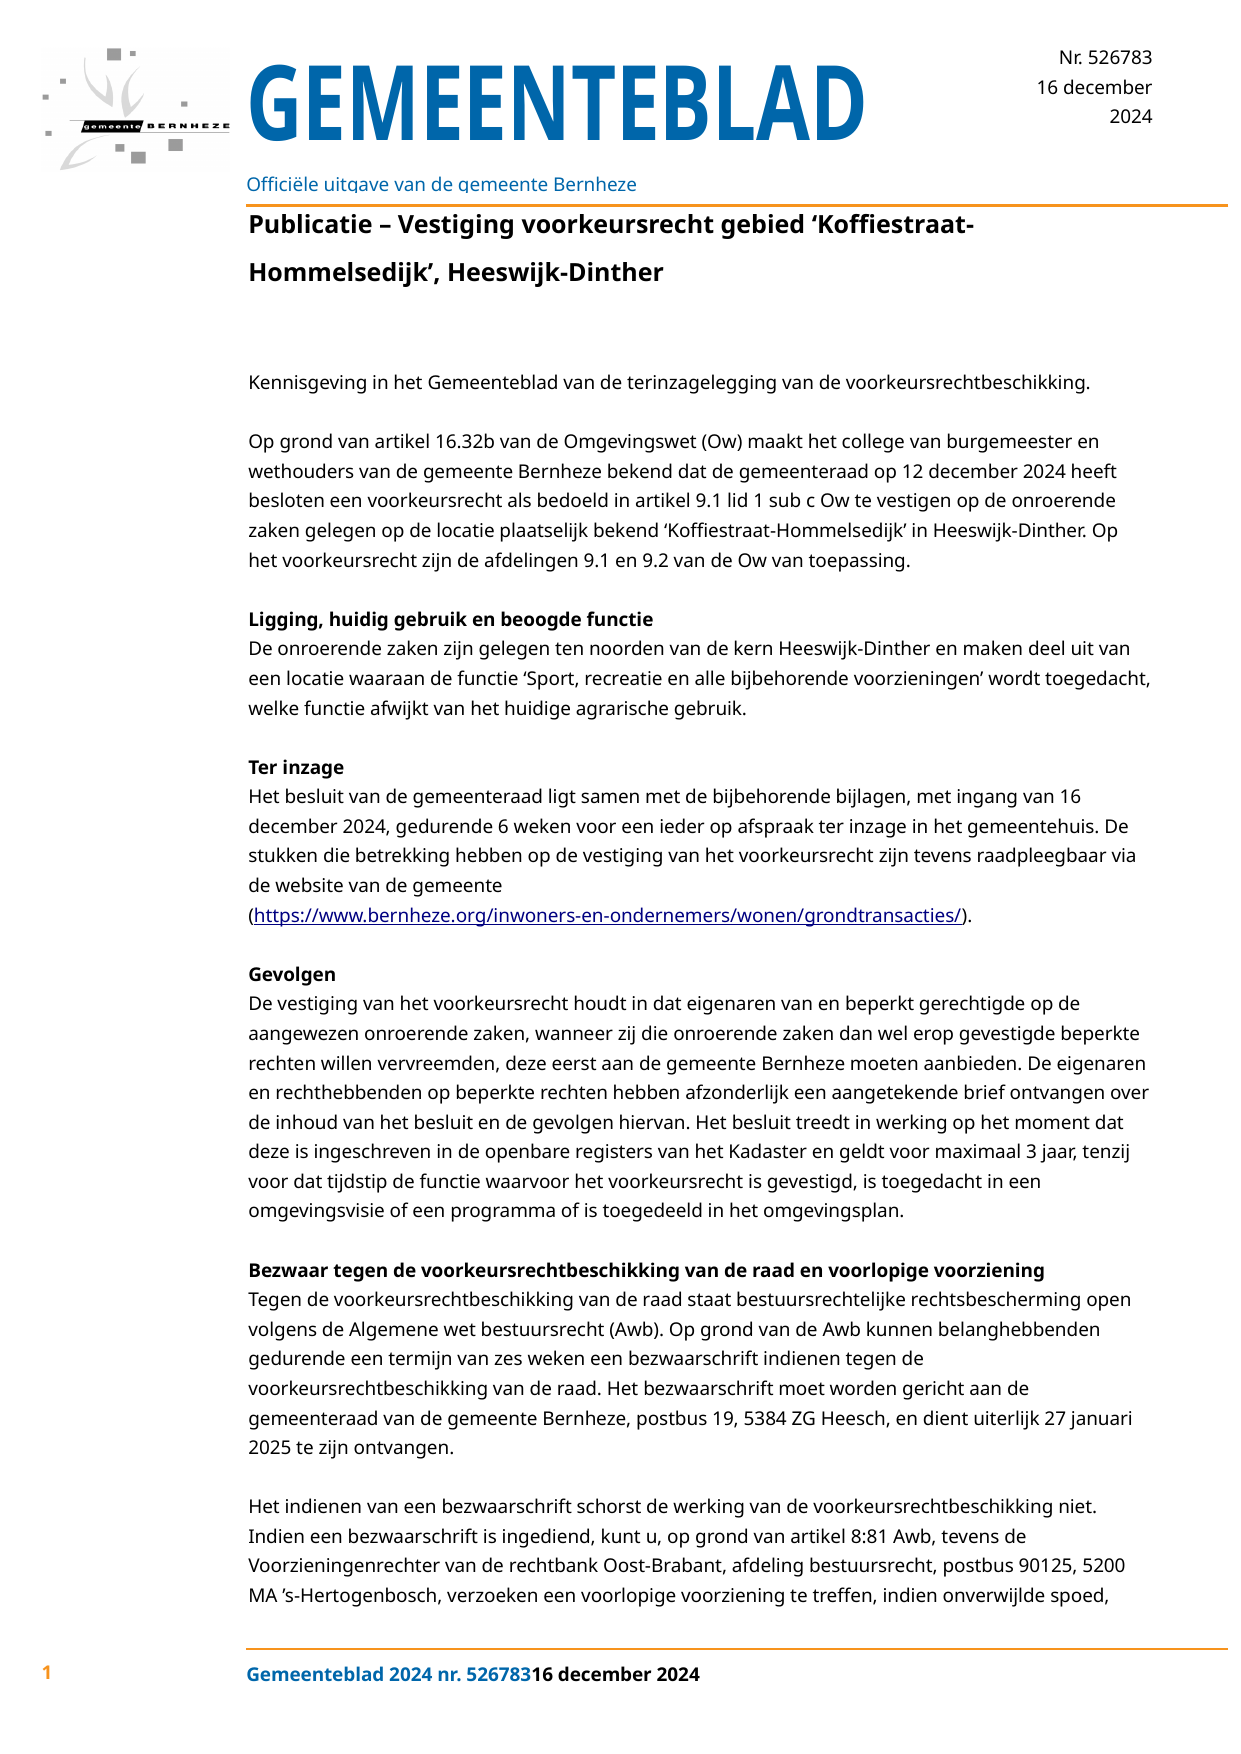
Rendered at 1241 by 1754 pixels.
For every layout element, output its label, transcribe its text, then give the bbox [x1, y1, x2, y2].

text Ligging, huidig gebruik en beoogde functie [248, 606, 1152, 632]
text Tegen de voorkeursrechtbeschikking van de raad staat bestuursrechtelijke rechtsbescherming open volgens de Algemene wet bestuursrecht (Awb). Op grond van de Awb kunnen belanghebbenden gedurende een termijn van zes weken een bezwaarschrift indienen tegen de voorkeursrechtbeschikking van de raad. Het bezwaarschrift moet worden gericht aan de gemeenteraad van de gemeente Bernheze, postbus 19, 5384 ZG Heesch, en dient uiterlijk 27 januari 2025 te zijn ontvangen. [248, 1286, 1152, 1460]
text Gevolgen [248, 961, 1152, 987]
text Ter inzage [248, 754, 1152, 780]
text De vestiging van het voorkeursrecht houdt in dat eigenaren van en beperkt gerechtigde op de aangewezen onroerende zaken, wanneer zij die onroerende zaken dan wel erop gevestigde beperkte rechten willen vervreemden, deze eerst aan de gemeente Bernheze moeten aanbieden. De eigenaren en rechthebbenden op beperkte rechten hebben afzonderlijk een aangetekende brief ontvangen over de inhoud van het besluit en de gevolgen hiervan. Het besluit treedt in werking op het moment dat deze is ingeschreven in de openbare registers van het Kadaster en geldt voor maximaal 3 jaar, tenzij voor dat tijdstip de functie waarvoor het voorkeursrecht is gevestigd, is toegedacht in een omgevingsvisie of een programma of is toegedeeld in het omgevingsplan. [248, 991, 1152, 1223]
picture [41, 47, 231, 172]
text Kennisgeving in het Gemeenteblad van de terinzagelegging van de voorkeursrechtbeschikking. [248, 369, 1152, 395]
text Het besluit van de gemeenteraad ligt samen met de bijbehorende bijlagen, met ingang van 16 december 2024, gedurende 6 weken voor een ieder op afspraak ter inzage in het gemeentehuis. De stukken die betrekking hebben op de vestiging van het voorkeursrecht zijn tevens raadpleegbaar via de website van de gemeente (https://www.bernheze.org/inwoners-en-ondernemers/wonen/grondtransacties/). [248, 783, 1152, 928]
text De onroerende zaken zijn gelegen ten noorden van de kern Heeswijk-Dinther en maken deel uit van een locatie waaraan de functie ‘Sport, recreatie en alle bijbehorende voorzieningen’ wordt toegedacht, welke functie afwijkt van het huidige agrarische gebruik. [248, 636, 1152, 721]
text Bezwaar tegen de voorkeursrechtbeschikking van de raad en voorlopige voorziening [248, 1257, 1152, 1283]
text Het indienen van een bezwaarschrift schorst de werking van de voorkeursrechtbeschikking niet. Indien een bezwaarschrift is ingediend, kunt u, op grond van artikel 8:81 Awb, tevens de Voorzieningenrechter van de rechtbank Oost-Brabant, afdeling bestuursrecht, postbus 90125, 5200 MA ’s-Hertogenbosch, verzoeken een voorlopige voorziening te treffen, indien onverwijlde spoed, [248, 1493, 1152, 1608]
text Publicatie – Vestiging voorkeursrecht gebied ‘Koffiestraat-Hommelsedijk’, Heeswijk-Dinther [248, 207, 1152, 288]
text Op grond van artikel 16.32b van de Omgevingswet (Ow) maakt het college van burgemeester en wethouders van de gemeente Bernheze bekend dat de gemeenteraad op 12 december 2024 heeft besloten een voorkeursrecht als bedoeld in artikel 9.1 lid 1 sub c Ow te vestigen op de onroerende zaken gelegen op de locatie plaatselijk bekend ‘Koffiestraat-Hommelsedijk’ in Heeswijk-Dinther. Op het voorkeursrecht zijn de afdelingen 9.1 en 9.2 van de Ow van toepassing. [248, 428, 1152, 573]
